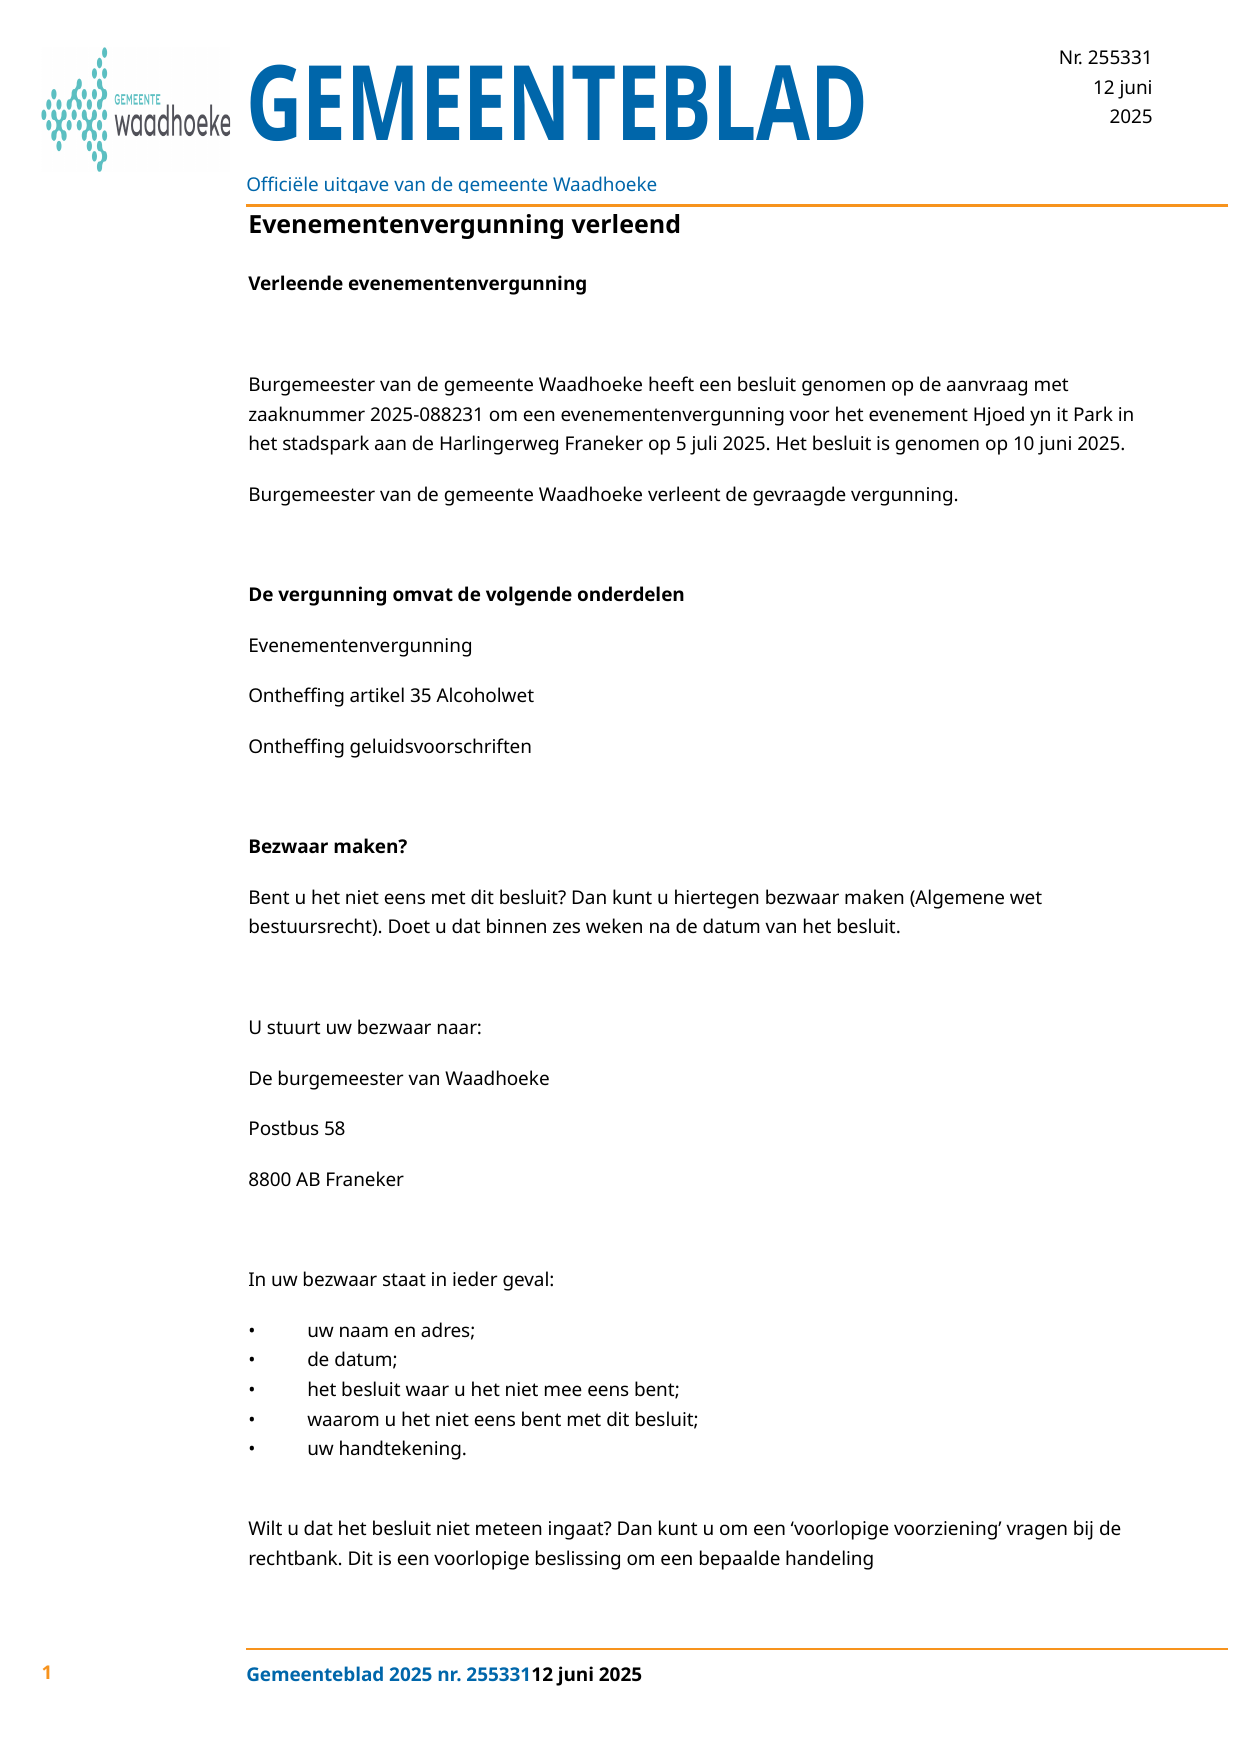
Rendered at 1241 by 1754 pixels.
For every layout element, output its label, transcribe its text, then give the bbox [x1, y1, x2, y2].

text Verleende evenementenvergunning [248, 270, 1152, 296]
list het besluit waar u het niet mee eens bent; [248, 1376, 1152, 1402]
text Burgemeester van de gemeente Waadhoeke verleent de gevraagde vergunning. [248, 481, 1152, 506]
text De burgemeester van Waadhoeke [248, 1065, 1152, 1091]
text Evenementenvergunning [248, 632, 1152, 658]
list uw handtekening. [248, 1435, 1152, 1461]
picture [41, 47, 231, 172]
text In uw bezwaar staat in ieder geval: [248, 1267, 1152, 1292]
text Bezwaar maken? [248, 834, 1152, 859]
text De vergunning omvat de volgende onderdelen [248, 582, 1152, 607]
text Ontheffing artikel 35 Alcoholwet [248, 682, 1152, 708]
text Bent u het niet eens met dit besluit? Dan kunt u hiertegen bezwaar maken (Algemene wet bestuursrecht). Doet u dat binnen zes weken na de datum van het besluit. [248, 884, 1152, 939]
text Evenementenvergunning verleend [248, 207, 1152, 241]
list uw naam en adres; [248, 1317, 1152, 1343]
list de datum; [248, 1347, 1152, 1372]
text Postbus 58 [248, 1115, 1152, 1141]
list waarom u het niet eens bent met dit besluit; [248, 1406, 1152, 1431]
text Burgemeester van de gemeente Waadhoeke heeft een besluit genomen op de aanvraag met zaaknummer 2025-088231 om een evenementenvergunning voor het evenement Hjoed yn it Park in het stadspark aan de Harlingerweg Franeker op 5 juli 2025. Het besluit is genomen op 10 juni 2025. [248, 371, 1152, 456]
text Wilt u dat het besluit niet meteen ingaat? Dan kunt u om een ‘voorlopige voorziening’ vragen bij de rechtbank. Dit is een voorlopige beslissing om een bepaalde handeling [248, 1515, 1152, 1571]
text Ontheffing geluidsvoorschriften [248, 733, 1152, 758]
text 8800 AB Franeker [248, 1166, 1152, 1191]
text U stuurt uw bezwaar naar: [248, 1014, 1152, 1040]
